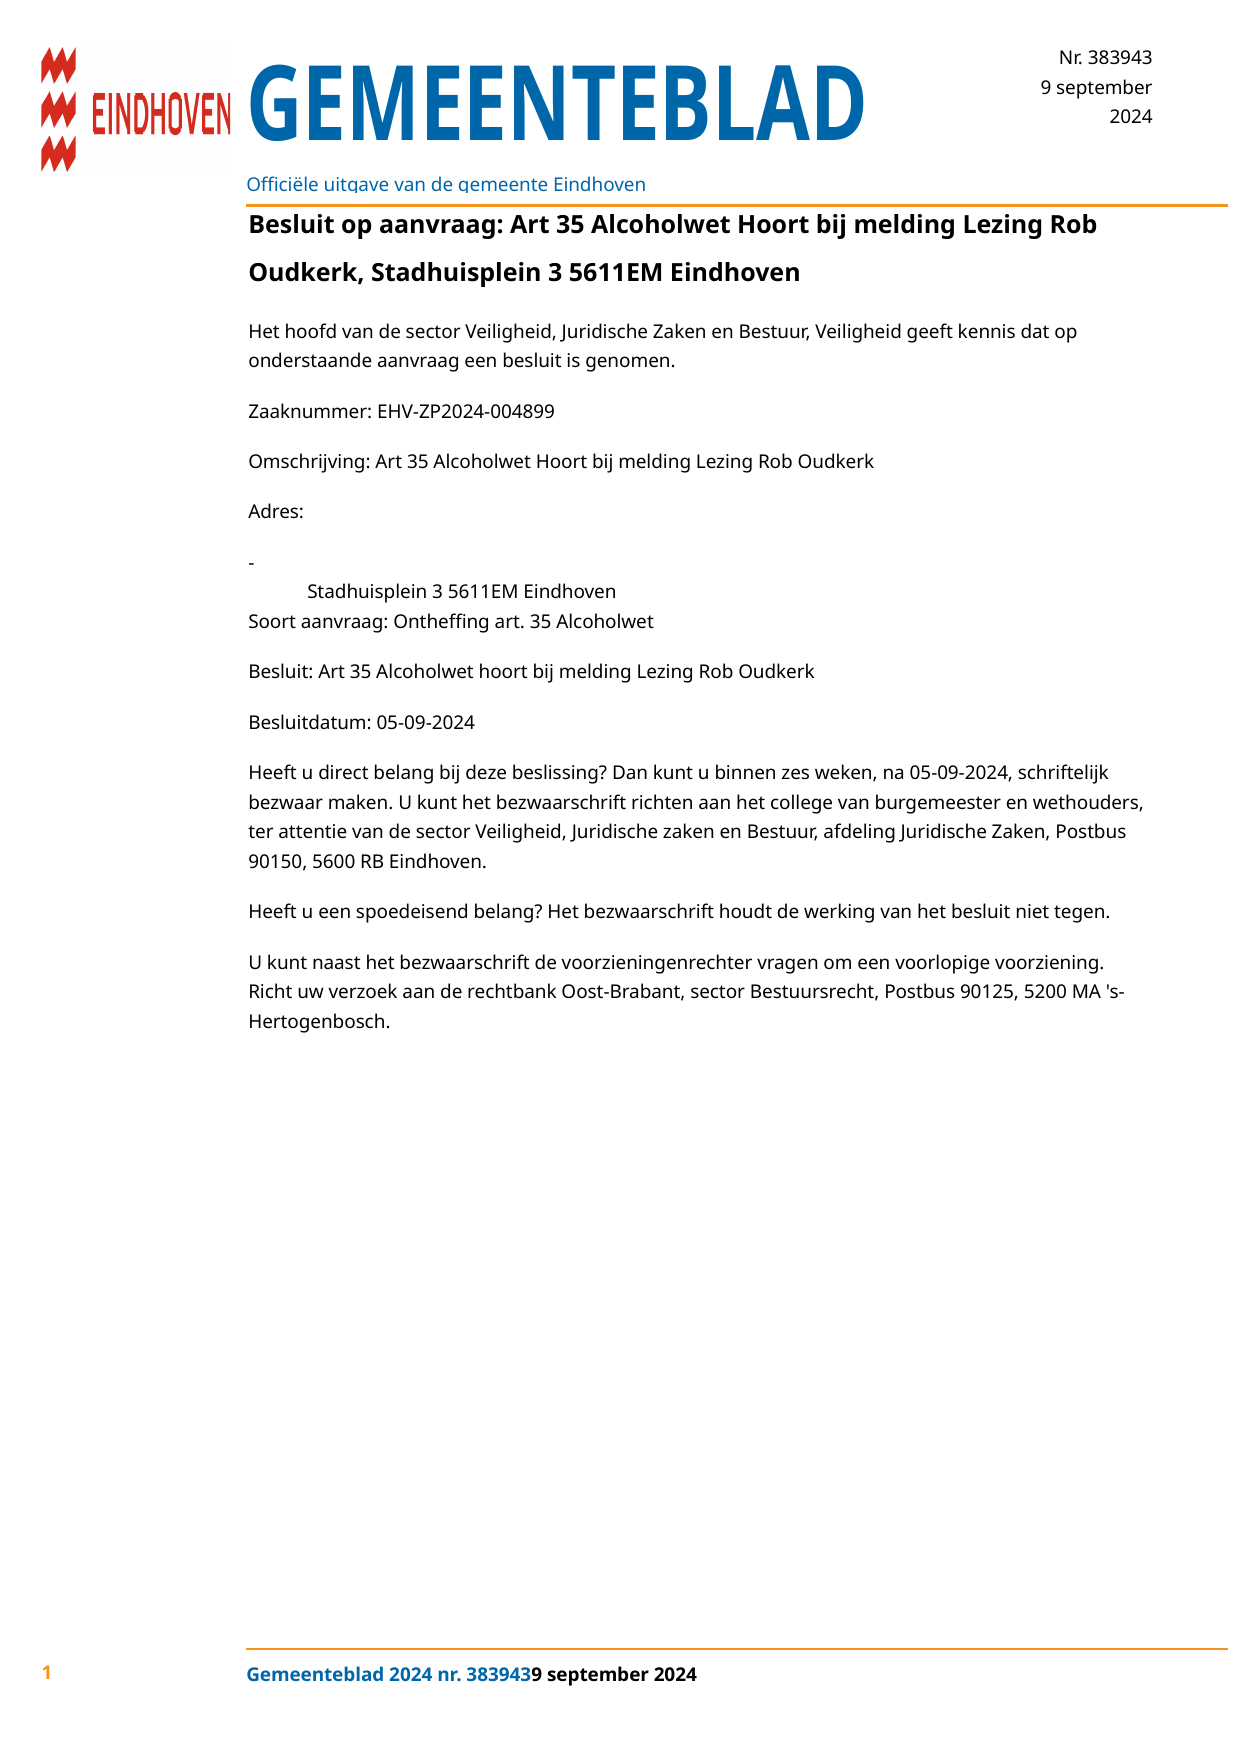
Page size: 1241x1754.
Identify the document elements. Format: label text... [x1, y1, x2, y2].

text Heeft u een spoedeisend belang? Het bezwaarschrift houdt de werking van het besluit niet tegen. [248, 899, 1152, 924]
text Besluitdatum: 05-09-2024 [248, 709, 1152, 735]
text Besluit: Art 35 Alcoholwet hoort bij melding Lezing Rob Oudkerk [248, 659, 1152, 684]
text Zaaknummer: EHV-ZP2024-004899 [248, 398, 1152, 424]
text Adres: [248, 499, 1152, 524]
text Omschrijving: Art 35 Alcoholwet Hoort bij melding Lezing Rob Oudkerk [248, 448, 1152, 474]
list Stadhuisplein 3 5611EM Eindhoven [248, 579, 1152, 604]
text Besluit op aanvraag: Art 35 Alcoholwet Hoort bij melding Lezing Rob Oudkerk, Stadhuisplein 3 5611EM Eindhoven [248, 207, 1152, 288]
picture [41, 47, 231, 172]
text U kunt naast het bezwaarschrift de voorzieningenrechter vragen om een voorlopige voorziening. Richt uw verzoek aan de rechtbank Oost-Brabant, sector Bestuursrecht, Postbus 90125, 5200 MA 's-Hertogenbosch. [248, 949, 1152, 1034]
text Soort aanvraag: Ontheffing art. 35 Alcoholwet [248, 608, 1152, 634]
text Het hoofd van de sector Veiligheid, Juridische Zaken en Bestuur, Veiligheid geeft kennis dat op onderstaande aanvraag een besluit is genomen. [248, 318, 1152, 373]
text Heeft u direct belang bij deze beslissing? Dan kunt u binnen zes weken, na 05-09-2024, schriftelijk bezwaar maken. U kunt het bezwaarschrift richten aan het college van burgemeester en wethouders, ter attentie van de sector Veiligheid, Juridische zaken en Bestuur, afdeling Juridische Zaken, Postbus 90150, 5600 RB Eindhoven. [248, 759, 1152, 874]
